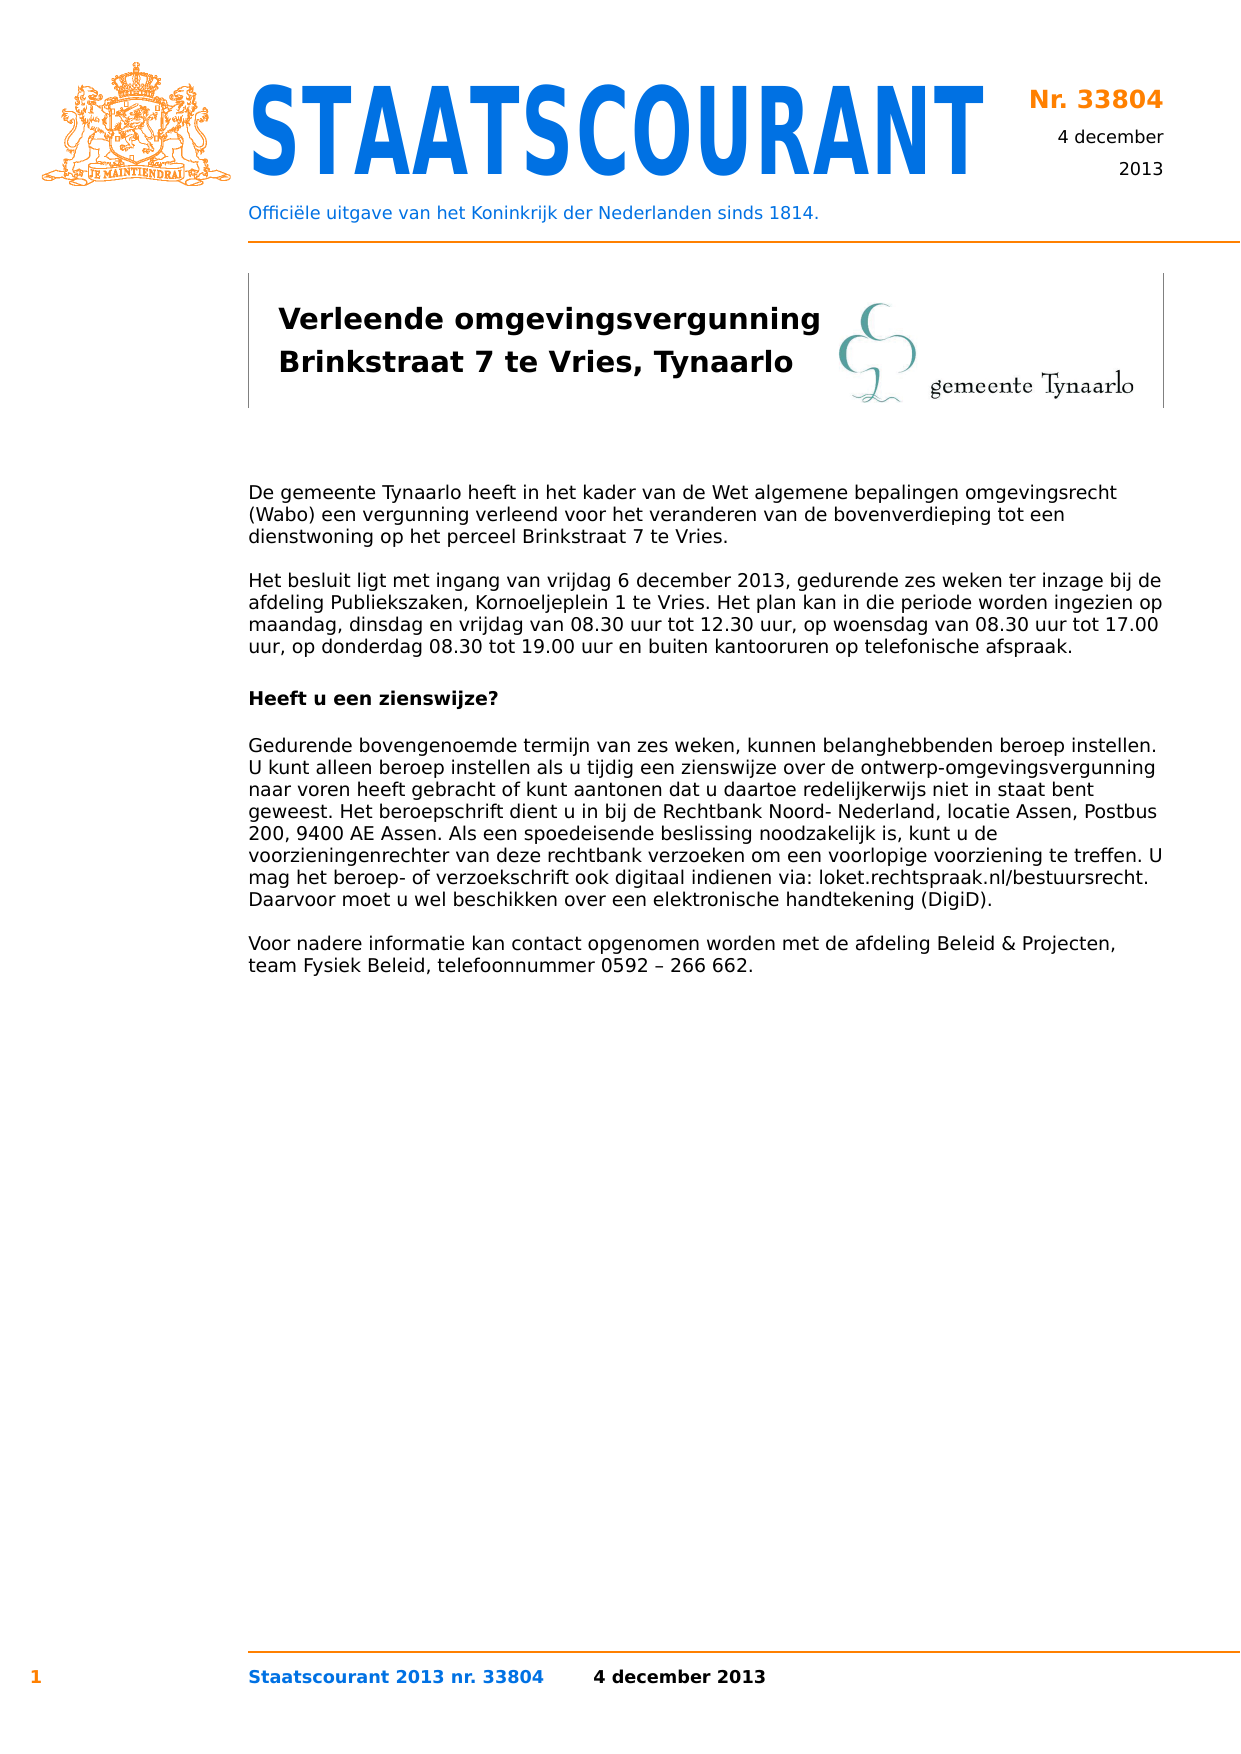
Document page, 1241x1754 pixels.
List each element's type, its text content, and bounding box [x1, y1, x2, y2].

table_header [25, 62, 248, 241]
table_cell 2013 [998, 153, 1240, 203]
subtitle Heeft u een zienswijze? [248, 688, 1163, 710]
table_cell 4 december [998, 121, 1240, 153]
text De gemeente Tynaarlo heeft in het kader van de Wet algemene bepalingen omgevingsrecht (Wabo) een vergunning verleend voor het veranderen van de bovenverdieping tot een dienstwoning op het perceel Brinkstraat 7 te Vries. [248, 482, 1163, 548]
text Voor nadere informatie kan contact opgenomen worden met de afdeling Beleid & Projecten, team Fysiek Beleid, telefoonnummer 0592 – 266 662. [248, 933, 1163, 977]
picture [41, 62, 231, 186]
picture [838, 302, 1134, 403]
text Gedurende bovengenoemde termijn van zes weken, kunnen belanghebbenden beroep instellen. U kunt alleen beroep instellen als u tijdig een zienswijze over de ontwerp-omgevingsvergunning naar voren heeft gebracht of kunt aantonen dat u daartoe redelijkerwijs niet in staat bent geweest. Het beroepschrift dient u in bij de Rechtbank Noord- Nederland, locatie Assen, Postbus 200, 9400 AE Assen. Als een spoedeisende beslissing noodzakelijk is, kunt u de voorzieningenrechter van deze rechtbank verzoeken om een voorlopige voorziening te treffen. U mag het beroep- of verzoekschrift ook digitaal indienen via: loket.rechtspraak.nl/bestuursrecht. Daarvoor moet u wel beschikken over een elektronische handtekening (DigiD). [248, 735, 1163, 911]
table_cell Officiële uitgave van het Koninkrijk der Nederlanden sinds 1814. [248, 203, 1240, 241]
table_header STAATSCOURANT [248, 62, 998, 203]
table_header Nr. 33804 [998, 62, 1240, 121]
subtitle Verleende omgevingsvergunning Brinkstraat 7 te Vries, Tynaarlo [249, 273, 1163, 408]
text Het besluit ligt met ingang van vrijdag 6 december 2013, gedurende zes weken ter inzage bij de afdeling Publiekszaken, Kornoeljeplein 1 te Vries. Het plan kan in die periode worden ingezien op maandag, dinsdag en vrijdag van 08.30 uur tot 12.30 uur, op woensdag van 08.30 uur tot 17.00 uur, op donderdag 08.30 tot 19.00 uur en buiten kantooruren op telefonische afspraak. [248, 570, 1163, 658]
